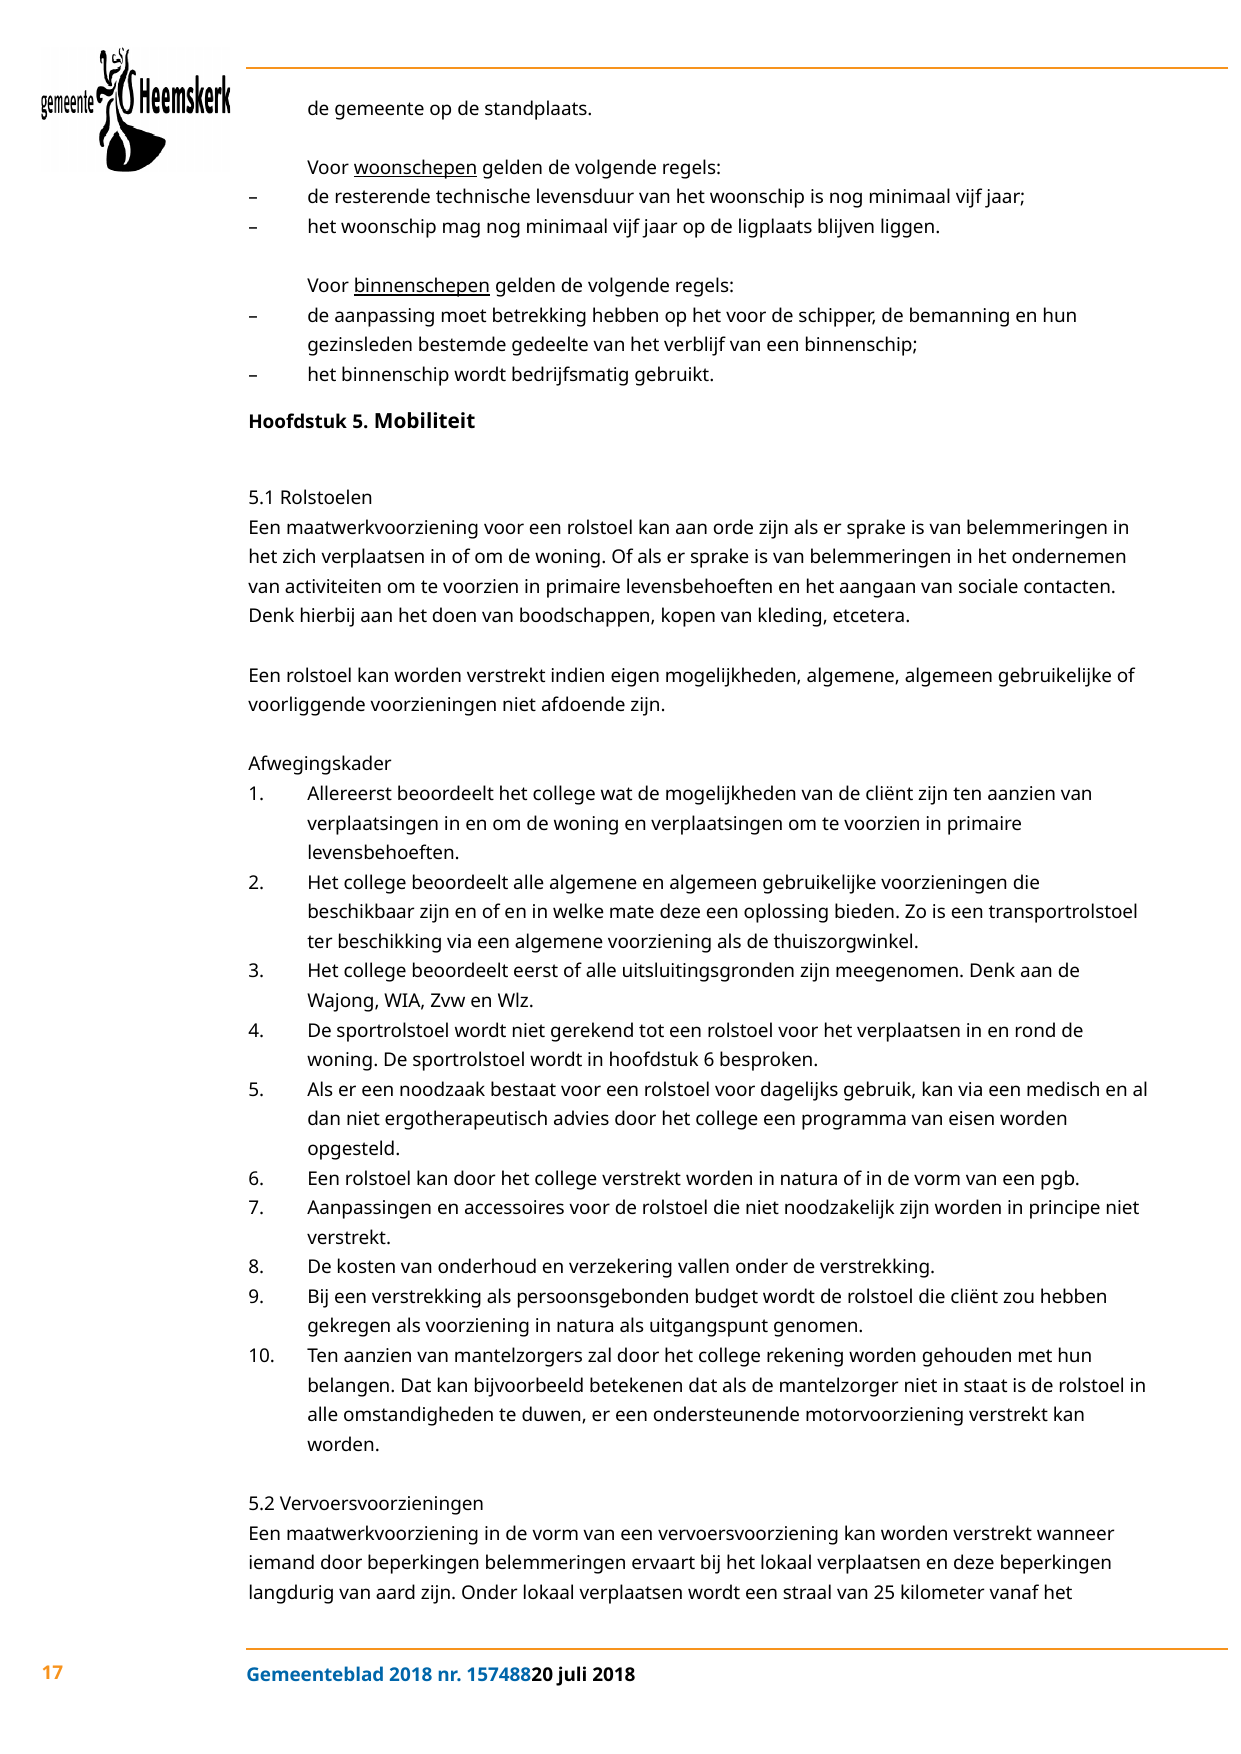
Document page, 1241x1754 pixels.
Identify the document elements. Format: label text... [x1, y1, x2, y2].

list Bij een verstrekking als persoonsgebonden budget wordt de rolstoel die cliënt zou hebben gekregen als voorziening in natura als uitgangspunt genomen. [248, 1283, 1152, 1338]
list de resterende technische levensduur van het woonschip is nog minimaal vijf jaar; [248, 183, 1152, 209]
picture [41, 47, 231, 172]
text Een rolstoel kan worden verstrekt indien eigen mogelijkheden, algemene, algemeen gebruikelijke of voorliggende voorzieningen niet afdoende zijn. [248, 662, 1152, 717]
list De sportrolstoel wordt niet gerekend tot een rolstoel voor het verplaatsen in en rond de woning. De sportrolstoel wordt in hoofdstuk 6 besproken. [248, 1017, 1152, 1072]
text Een maatwerkvoorziening in de vorm van een vervoersvoorziening kan worden verstrekt wanneer iemand door beperkingen belemmeringen ervaart bij het lokaal verplaatsen en deze beperkingen langdurig van aard zijn. Onder lokaal verplaatsen wordt een straal van 25 kilometer vanaf het [248, 1520, 1152, 1605]
list De kosten van onderhoud en verzekering vallen onder de verstrekking. [248, 1253, 1152, 1279]
list Voor woonschepen gelden de volgende regels: [248, 154, 1152, 180]
list de aanpassing moet betrekking hebben op het voor de schipper, de bemanning en hun gezinsleden bestemde gedeelte van het verblijf van een binnenschip; [248, 302, 1152, 357]
text Een maatwerkvoorziening voor een rolstoel kan aan orde zijn als er sprake is van belemmeringen in het zich verplaatsen in of om de woning. Of als er sprake is van belemmeringen in het ondernemen van activiteiten om te voorzien in primaire levensbehoeften en het aangaan van sociale contacten. Denk hierbij aan het doen van boodschappen, kopen van kleding, etcetera. [248, 514, 1152, 628]
list Aanpassingen en accessoires voor de rolstoel die niet noodzakelijk zijn worden in principe niet verstrekt. [248, 1194, 1152, 1250]
list Ten aanzien van mantelzorgers zal door het college rekening worden gehouden met hun belangen. Dat kan bijvoorbeeld betekenen dat als de mantelzorger niet in staat is de rolstoel in alle omstandigheden te duwen, er een ondersteunende motorvoorziening verstrekt kan worden. [248, 1342, 1152, 1457]
text Afwegingskader [248, 751, 1152, 776]
list Een rolstoel kan door het college verstrekt worden in natura of in de vorm van een pgb. [248, 1165, 1152, 1191]
list Het college beoordeelt eerst of alle uitsluitingsgronden zijn meegenomen. Denk aan de Wajong, WIA, Zvw en Wlz. [248, 958, 1152, 1013]
list Het college beoordeelt alle algemene en algemeen gebruikelijke voorzieningen die beschikbaar zijn en of en in welke mate deze een oplossing bieden. Zo is een transportrolstoel ter beschikking via een algemene voorziening als de thuiszorgwinkel. [248, 869, 1152, 954]
list het binnenschip wordt bedrijfsmatig gebruikt. [248, 361, 1152, 387]
list Als er een noodzaak bestaat voor een rolstoel voor dagelijks gebruik, kan via een medisch en al dan niet ergotherapeutisch advies door het college een programma van eisen worden opgesteld. [248, 1076, 1152, 1161]
list de gemeente op de standplaats. [248, 95, 1152, 121]
text 5.2 Vervoersvoorzieningen [248, 1490, 1152, 1516]
text Hoofdstuk 5. Mobiliteit [248, 407, 1152, 435]
list het woonschip mag nog minimaal vijf jaar op de ligplaats blijven liggen. [248, 213, 1152, 239]
text 5.1 Rolstoelen [248, 484, 1152, 510]
list Allereerst beoordeelt het college wat de mogelijkheden van de cliënt zijn ten aanzien van verplaatsingen in en om de woning en verplaatsingen om te voorzien in primaire levensbehoeften. [248, 780, 1152, 865]
list Voor binnenschepen gelden de volgende regels: [248, 272, 1152, 298]
